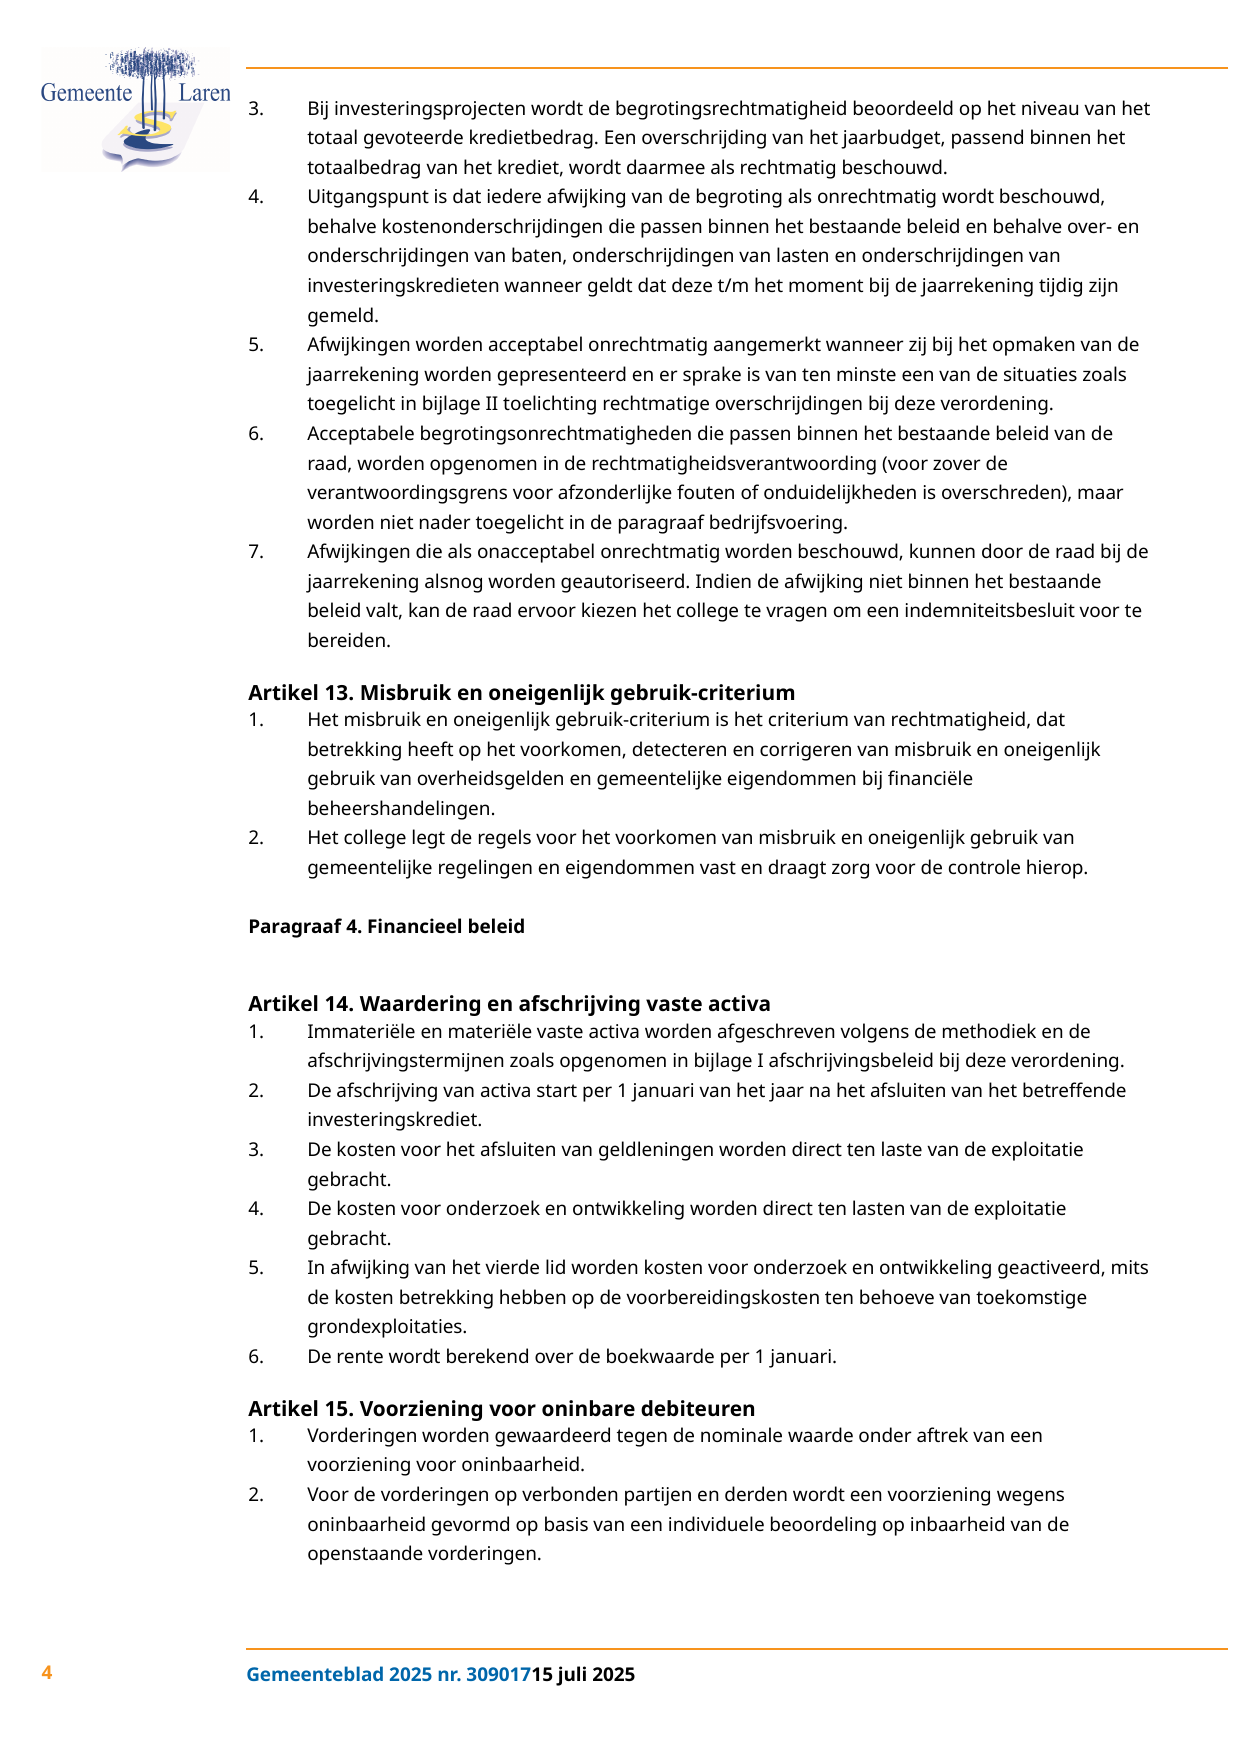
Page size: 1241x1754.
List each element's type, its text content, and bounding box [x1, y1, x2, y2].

list Voor de vorderingen op verbonden partijen en derden wordt een voorziening wegens oninbaarheid gevormd op basis van een individuele beoordeling op inbaarheid van de openstaande vorderingen. [248, 1481, 1152, 1566]
list Afwijkingen die als onacceptabel onrechtmatig worden beschouwd, kunnen door de raad bij de jaarrekening alsnog worden geautoriseerd. Indien de afwijking niet binnen het bestaande beleid valt, kan de raad ervoor kiezen het college te vragen om een indemniteitsbesluit voor te bereiden. [248, 538, 1152, 653]
list De kosten voor het afsluiten van geldleningen worden direct ten laste van de exploitatie gebracht. [248, 1136, 1152, 1191]
list Het misbruik en oneigenlijk gebruik-criterium is het criterium van rechtmatigheid, dat betrekking heeft op het voorkomen, detecteren en corrigeren van misbruik en oneigenlijk gebruik van overheidsgelden en gemeentelijke eigendommen bij financiële beheershandelingen. [248, 706, 1152, 821]
list Het college legt de regels voor het voorkomen van misbruik en oneigenlijk gebruik van gemeentelijke regelingen en eigendommen vast en draagt zorg voor de controle hierop. [248, 824, 1152, 880]
list In afwijking van het vierde lid worden kosten voor onderzoek en ontwikkeling geactiveerd, mits de kosten betrekking hebben op de voorbereidingskosten ten behoeve van toekomstige grondexploitaties. [248, 1254, 1152, 1339]
text Artikel 13. Misbruik en oneigenlijk gebruik-criterium [248, 678, 1152, 706]
list Vorderingen worden gewaardeerd tegen de nominale waarde onder aftrek van een voorziening voor oninbaarheid. [248, 1422, 1152, 1477]
text Artikel 15. Voorziening voor oninbare debiteuren [248, 1394, 1152, 1422]
list Immateriële en materiële vaste activa worden afgeschreven volgens de methodiek en de afschrijvingstermijnen zoals opgenomen in bijlage I afschrijvingsbeleid bij deze verordening. [248, 1018, 1152, 1073]
text Artikel 14. Waardering en afschrijving vaste activa [248, 989, 1152, 1018]
list Acceptabele begrotingsonrechtmatigheden die passen binnen het bestaande beleid van de raad, worden opgenomen in de rechtmatigheidsverantwoording (voor zover de verantwoordingsgrens voor afzonderlijke fouten of onduidelijkheden is overschreden), maar worden niet nader toegelicht in de paragraaf bedrijfsvoering. [248, 420, 1152, 535]
list Uitgangspunt is dat iedere afwijking van de begroting als onrechtmatig wordt beschouwd, behalve kostenonderschrijdingen die passen binnen het bestaande beleid en behalve over- en onderschrijdingen van baten, onderschrijdingen van lasten en onderschrijdingen van investeringskredieten wanneer geldt dat deze t/m het moment bij de jaarrekening tijdig zijn gemeld. [248, 183, 1152, 328]
text Paragraaf 4. Financieel beleid [248, 913, 1152, 939]
list Bij investeringsprojecten wordt de begrotingsrechtmatigheid beoordeeld op het niveau van het totaal gevoteerde kredietbedrag. Een overschrijding van het jaarbudget, passend binnen het totaalbedrag van het krediet, wordt daarmee als rechtmatig beschouwd. [248, 95, 1152, 180]
picture [41, 47, 231, 172]
list Afwijkingen worden acceptabel onrechtmatig aangemerkt wanneer zij bij het opmaken van de jaarrekening worden gepresenteerd en er sprake is van ten minste een van de situaties zoals toegelicht in bijlage II toelichting rechtmatige overschrijdingen bij deze verordening. [248, 331, 1152, 416]
list De kosten voor onderzoek en ontwikkeling worden direct ten lasten van de exploitatie gebracht. [248, 1195, 1152, 1251]
list De rente wordt berekend over de boekwaarde per 1 januari. [248, 1343, 1152, 1369]
list De afschrijving van activa start per 1 januari van het jaar na het afsluiten van het betreffende investeringskrediet. [248, 1077, 1152, 1132]
